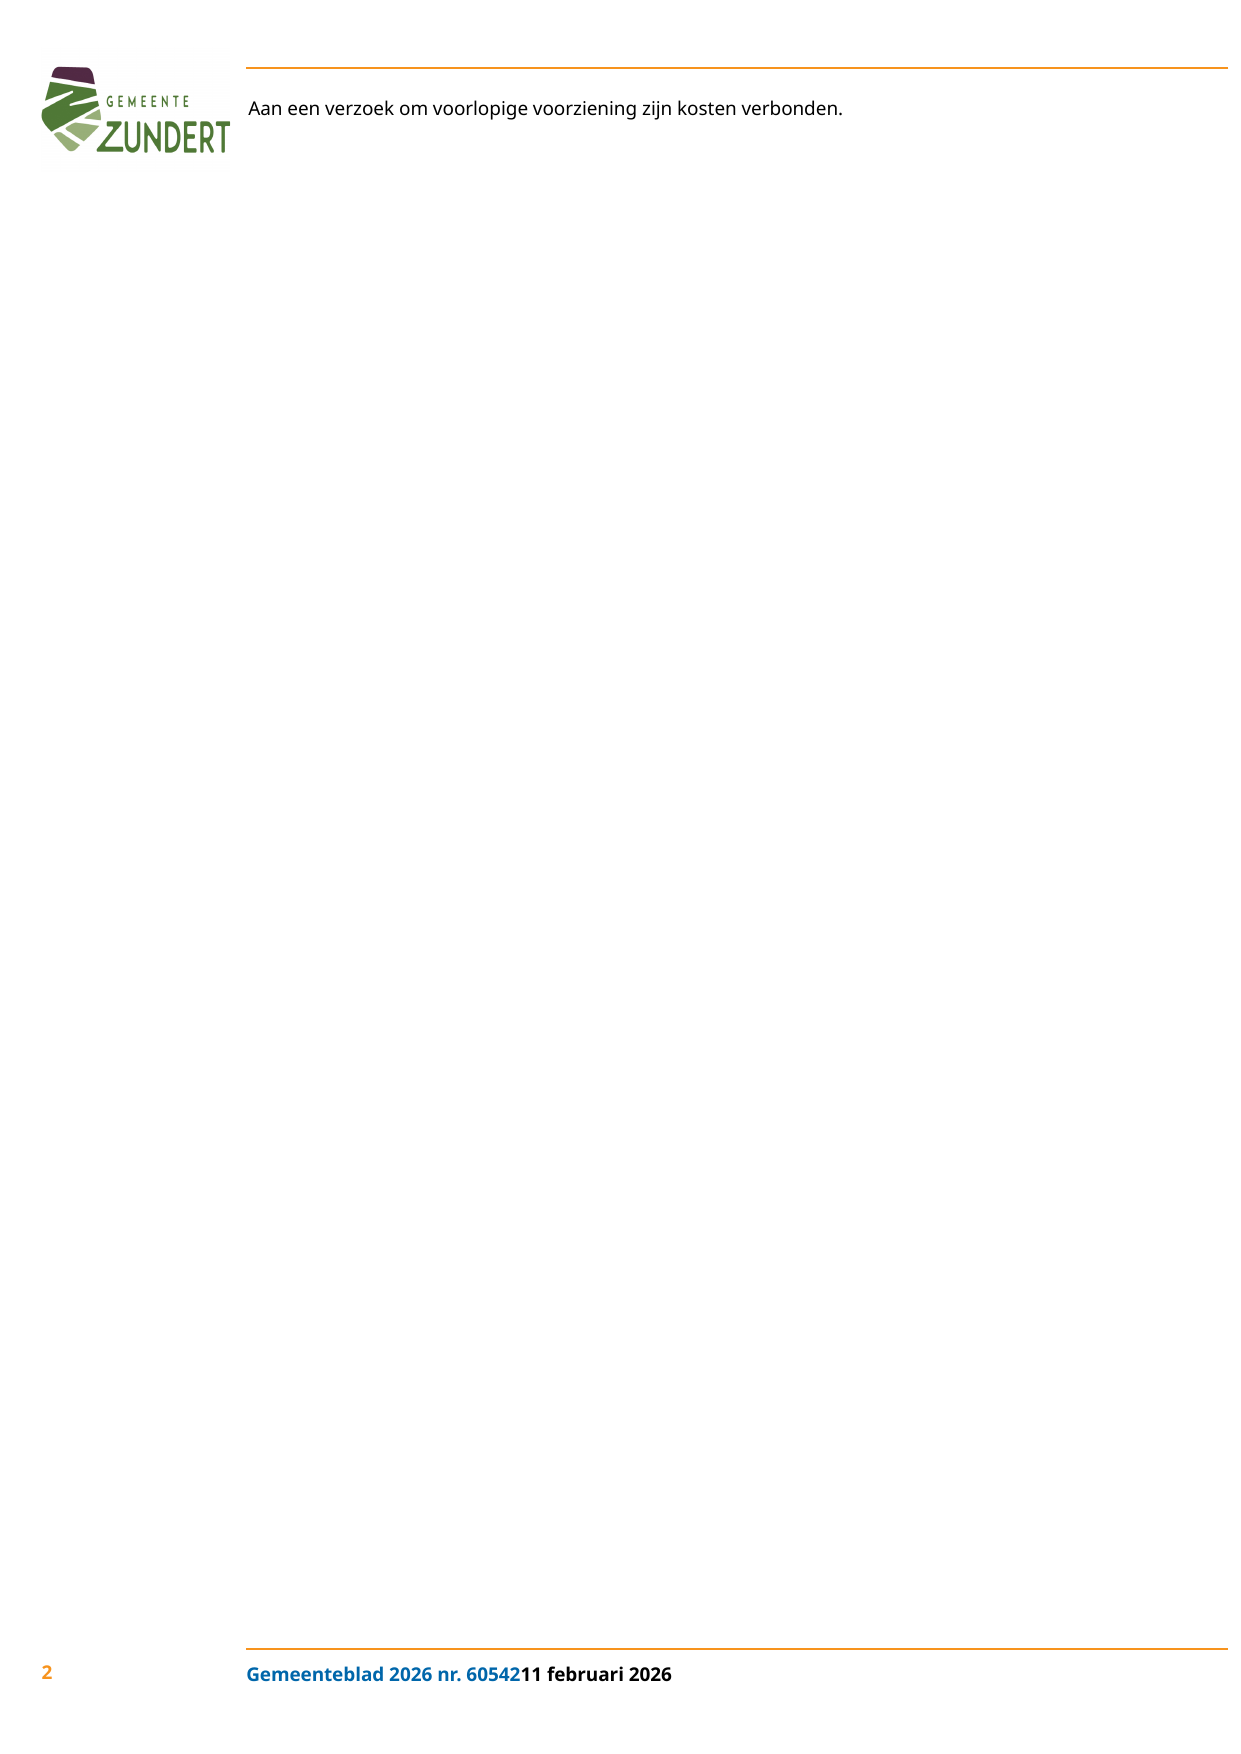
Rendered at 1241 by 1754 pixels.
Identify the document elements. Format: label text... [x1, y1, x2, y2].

picture [41, 47, 231, 172]
text Aan een verzoek om voorlopige voorziening zijn kosten verbonden. [248, 95, 1152, 121]
